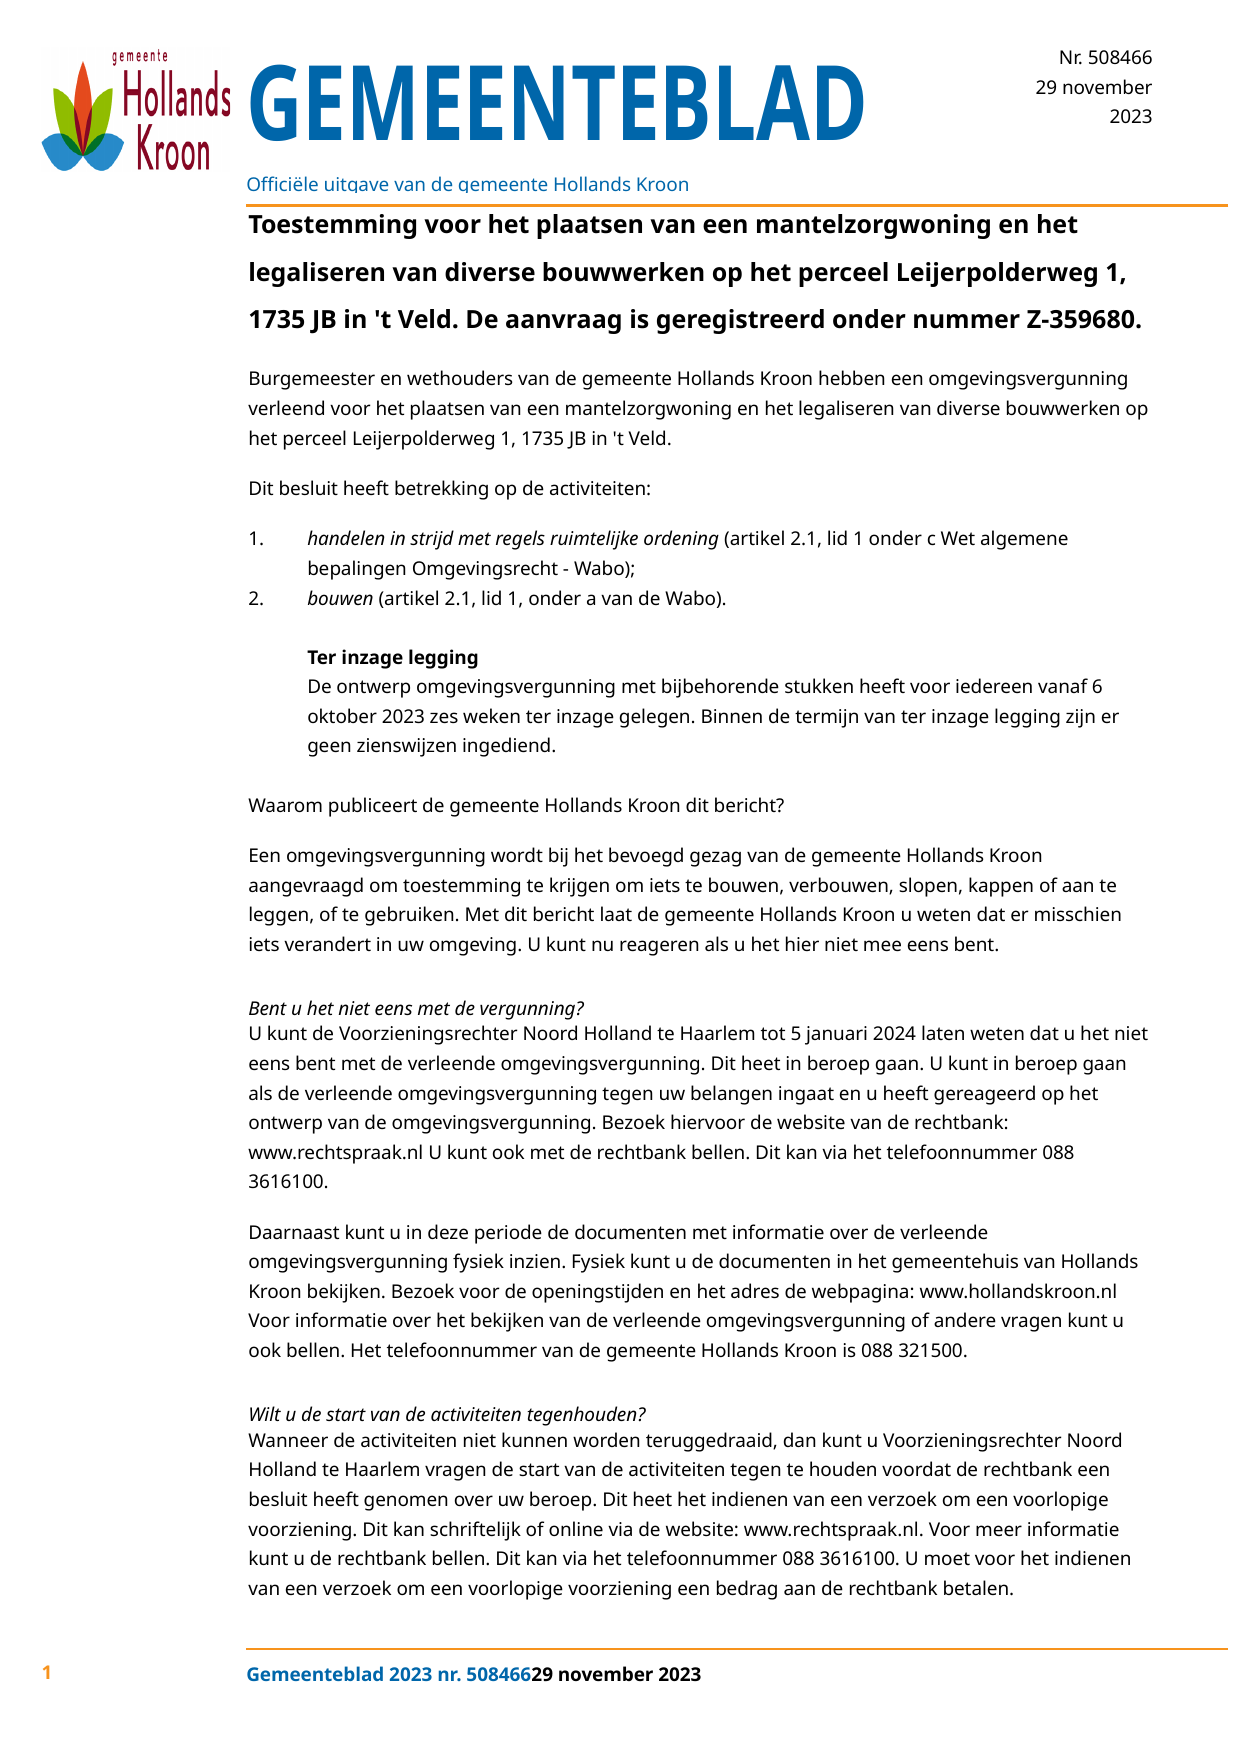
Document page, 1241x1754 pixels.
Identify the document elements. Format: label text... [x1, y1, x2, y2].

list bouwen (artikel 2.1, lid 1, onder a van de Wabo). [248, 585, 1152, 610]
text Waarom publiceert de gemeente Hollands Kroon dit bericht? [248, 792, 1152, 817]
list De ontwerp omgevingsvergunning met bijbehorende stukken heeft voor iedereen vanaf 6 oktober 2023 zes weken ter inzage gelegen. Binnen de termijn van ter inzage legging zijn er geen zienswijzen ingediend. [248, 673, 1152, 758]
text U kunt de Voorzieningsrechter Noord Holland te Haarlem tot 5 januari 2024 laten weten dat u het niet eens bent met de verleende omgevingsvergunning. Dit heet in beroep gaan. U kunt in beroep gaan als de verleende omgevingsvergunning tegen uw belangen ingaat en u heeft gereageerd op het ontwerp van de omgevingsvergunning. Bezoek hiervoor de website van de rechtbank: www.rechtspraak.nl U kunt ook met de rechtbank bellen. Dit kan via het telefoonnummer 088 3616100. [248, 1021, 1152, 1194]
text Wilt u de start van de activiteiten tegenhouden? [248, 1401, 1152, 1427]
text Een omgevingsvergunning wordt bij het bevoegd gezag van de gemeente Hollands Kroon aangevraagd om toestemming te krijgen om iets te bouwen, verbouwen, slopen, kappen of aan te leggen, of te gebruiken. Met dit bericht laat de gemeente Hollands Kroon u weten dat er misschien iets verandert in uw omgeving. U kunt nu reageren als u het hier niet mee eens bent. [248, 842, 1152, 957]
picture [41, 47, 231, 172]
text Burgemeester en wethouders van de gemeente Hollands Kroon hebben een omgevingsvergunning verleend voor het plaatsen van een mantelzorgwoning en het legaliseren van diverse bouwwerken op het perceel Leijerpolderweg 1, 1735 JB in 't Veld. [248, 366, 1152, 450]
list handelen in strijd met regels ruimtelijke ordening (artikel 2.1, lid 1 onder c Wet algemene bepalingen Omgevingsrecht - Wabo); [248, 526, 1152, 581]
text Bent u het niet eens met de vergunning? [248, 995, 1152, 1021]
text Dit besluit heeft betrekking op de activiteiten: [248, 475, 1152, 501]
text Toestemming voor het plaatsen van een mantelzorgwoning en het legaliseren van diverse bouwwerken op het perceel Leijerpolderweg 1, 1735 JB in 't Veld. De aanvraag is geregistreerd onder nummer Z-359680. [248, 207, 1152, 336]
list Ter inzage legging [248, 644, 1152, 669]
text Wanneer de activiteiten niet kunnen worden teruggedraaid, dan kunt u Voorzieningsrechter Noord Holland te Haarlem vragen de start van de activiteiten tegen te houden voordat de rechtbank een besluit heeft genomen over uw beroep. Dit heet het indienen van een verzoek om een voorlopige voorziening. Dit kan schriftelijk of online via de website: www.rechtspraak.nl. Voor meer informatie kunt u de rechtbank bellen. Dit kan via het telefoonnummer 088 3616100. U moet voor het indienen van een verzoek om een voorlopige voorziening een bedrag aan de rechtbank betalen. [248, 1427, 1152, 1601]
text Daarnaast kunt u in deze periode de documenten met informatie over de verleende omgevingsvergunning fysiek inzien. Fysiek kunt u de documenten in het gemeentehuis van Hollands Kroon bekijken. Bezoek voor de openingstijden en het adres de webpagina: www.hollandskroon.nl Voor informatie over het bekijken van de verleende omgevingsvergunning of andere vragen kunt u ook bellen. Het telefoonnummer van de gemeente Hollands Kroon is 088 321500. [248, 1219, 1152, 1363]
